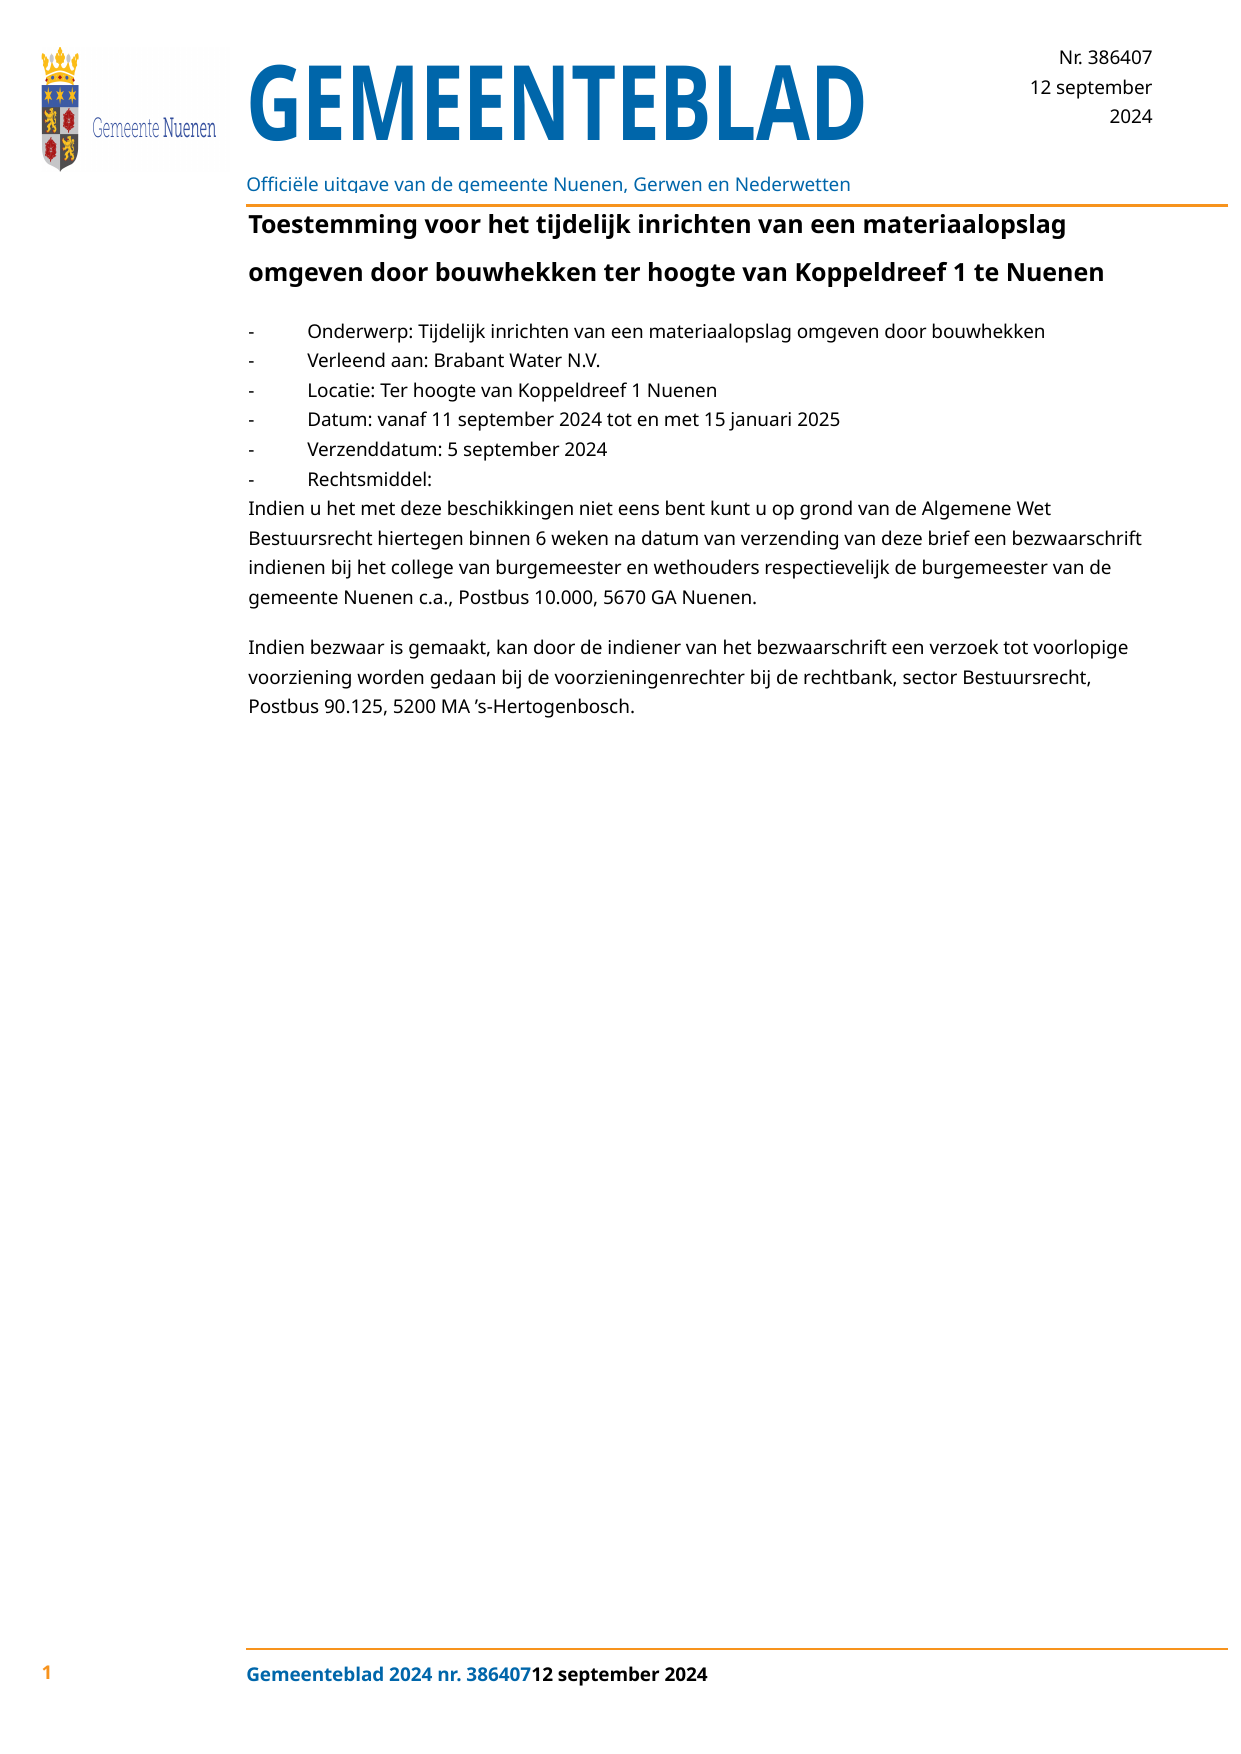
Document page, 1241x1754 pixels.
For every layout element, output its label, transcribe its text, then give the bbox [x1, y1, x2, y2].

list Datum: vanaf 11 september 2024 tot en met 15 januari 2025 [248, 407, 1152, 432]
list Verzenddatum: 5 september 2024 [248, 436, 1152, 462]
text Indien u het met deze beschikkingen niet eens bent kunt u op grond van de Algemene Wet Bestuursrecht hiertegen binnen 6 weken na datum van verzending van deze brief een bezwaarschrift indienen bij het college van burgemeester en wethouders respectievelijk de burgemeester van de gemeente Nuenen c.a., Postbus 10.000, 5670 GA Nuenen. [248, 495, 1152, 610]
list Verleend aan: Brabant Water N.V. [248, 347, 1152, 373]
picture [41, 47, 231, 172]
list Onderwerp: Tijdelijk inrichten van een materiaalopslag omgeven door bouwhekken [248, 318, 1152, 344]
list Rechtsmiddel: [248, 466, 1152, 492]
list Locatie: Ter hoogte van Koppeldreef 1 Nuenen [248, 377, 1152, 403]
text Indien bezwaar is gemaakt, kan door de indiener van het bezwaarschrift een verzoek tot voorlopige voorziening worden gedaan bij de voorzieningenrechter bij de rechtbank, sector Bestuursrecht, Postbus 90.125, 5200 MA ’s-Hertogenbosch. [248, 634, 1152, 719]
text Toestemming voor het tijdelijk inrichten van een materiaalopslag omgeven door bouwhekken ter hoogte van Koppeldreef 1 te Nuenen [248, 207, 1152, 288]
